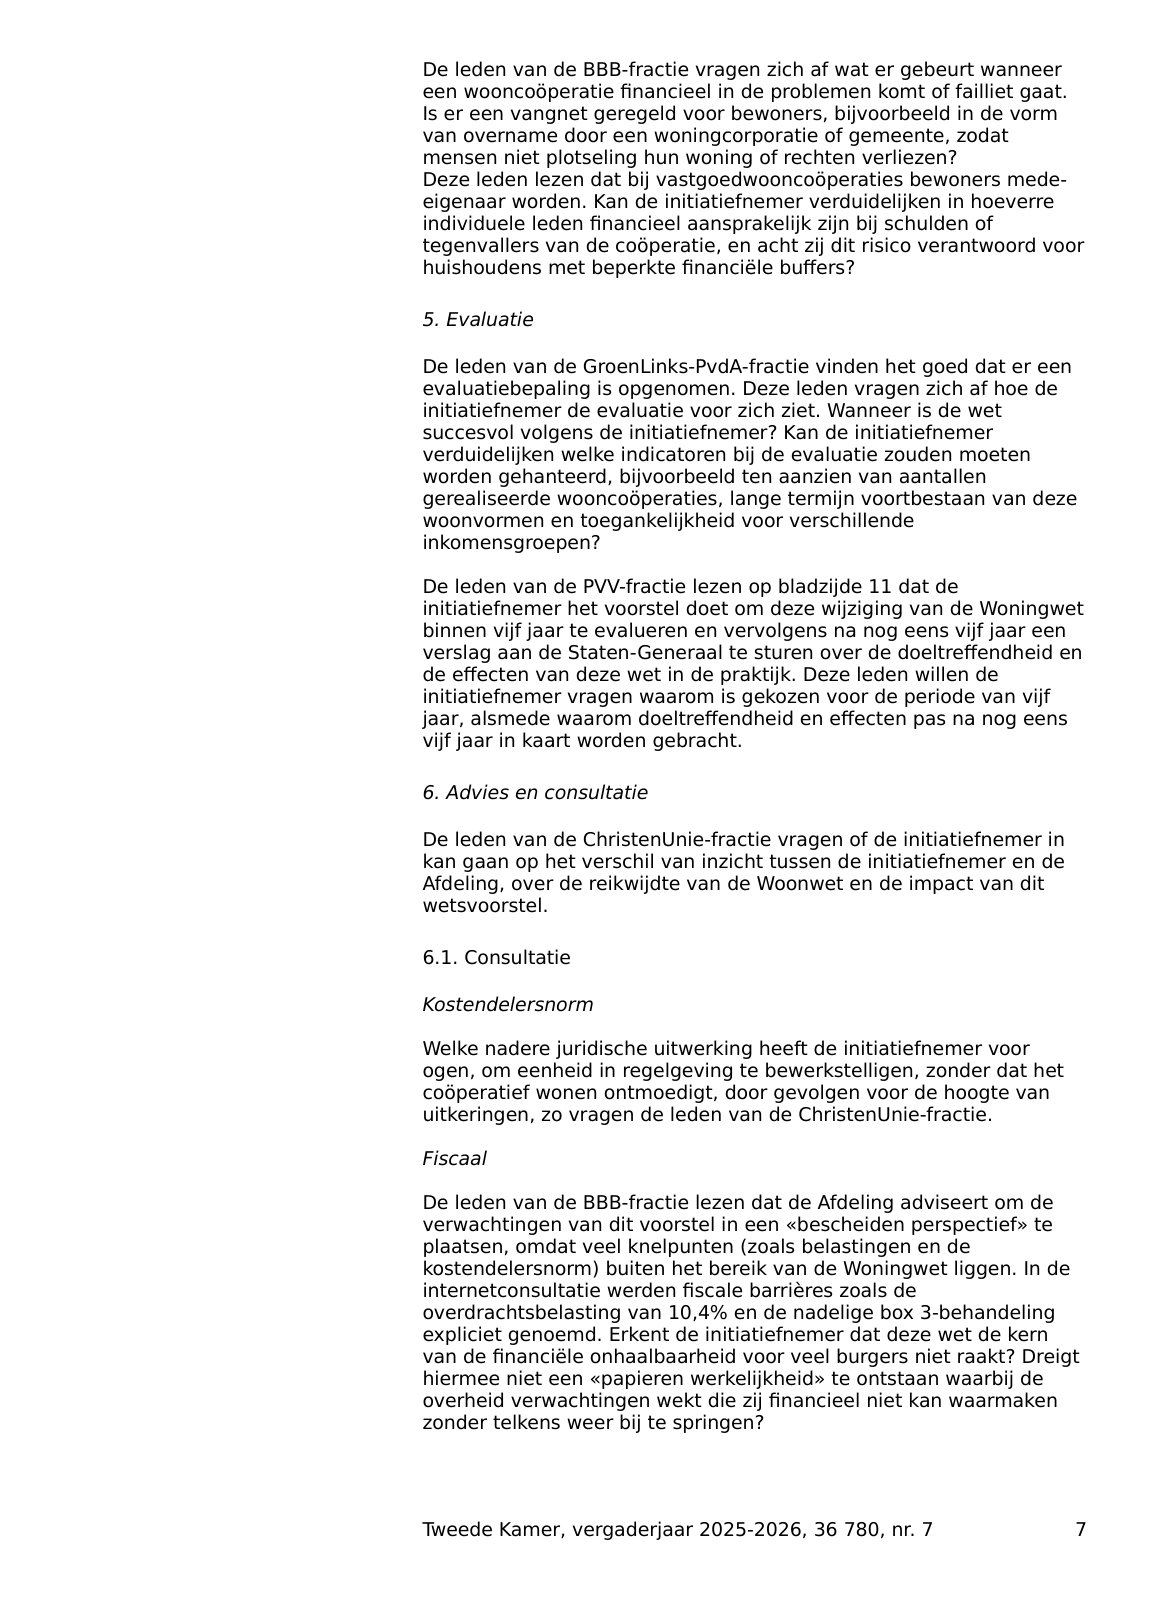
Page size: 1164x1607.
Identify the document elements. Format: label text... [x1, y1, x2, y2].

text De leden van de BBB-fractie lezen dat de Afdeling adviseert om de verwachtingen van dit voorstel in een «bescheiden perspectief» te plaatsen, omdat veel knelpunten (zoals belastingen en de kostendelersnorm) buiten het bereik van de Woningwet liggen. In de internetconsultatie werden fiscale barrières zoals de overdrachtsbelasting van 10,4% en de nadelige box 3-behandeling expliciet genoemd. Erkent de initiatiefnemer dat deze wet de kern van de financiële onhaalbaarheid voor veel burgers niet raakt? Dreigt hiermee niet een «papieren werkelijkheid» te ontstaan waarbij de overheid verwachtingen wekt die zij financieel niet kan waarmaken zonder telkens weer bij te springen? [422, 1192, 1087, 1434]
subtitle 6. Advies en consultatie [422, 782, 1087, 804]
subtitle 6.1. Consultatie [422, 947, 1087, 968]
text De leden van de BBB-fractie vragen zich af wat er gebeurt wanneer een wooncoöperatie financieel in de problemen komt of failliet gaat. Is er een vangnet geregeld voor bewoners, bijvoorbeeld in de vorm van overname door een woningcorporatie of gemeente, zodat mensen niet plotseling hun woning of rechten verliezen? [422, 59, 1087, 169]
text Welke nadere juridische uitwerking heeft de initiatiefnemer voor ogen, om eenheid in regelgeving te bewerkstelligen, zonder dat het coöperatief wonen ontmoedigt, door gevolgen voor de hoogte van uitkeringen, zo vragen de leden van de ChristenUnie-fractie. [422, 1038, 1087, 1126]
text De leden van de GroenLinks-PvdA-fractie vinden het goed dat er een evaluatiebepaling is opgenomen. Deze leden vragen zich af hoe de initiatiefnemer de evaluatie voor zich ziet. Wanneer is de wet succesvol volgens de initiatiefnemer? Kan de initiatiefnemer verduidelijken welke indicatoren bij de evaluatie zouden moeten worden gehanteerd, bijvoorbeeld ten aanzien van aantallen gerealiseerde wooncoöperaties, lange termijn voortbestaan van deze woonvormen en toegankelijkheid voor verschillende inkomensgroepen? [422, 356, 1087, 554]
text De leden van de PVV-fractie lezen op bladzijde 11 dat de initiatiefnemer het voorstel doet om deze wijziging van de Woningwet binnen vijf jaar te evalueren en vervolgens na nog eens vijf jaar een verslag aan de Staten-Generaal te sturen over de doeltreffendheid en de effecten van deze wet in de praktijk. Deze leden willen de initiatiefnemer vragen waarom is gekozen voor de periode van vijf jaar, alsmede waarom doeltreffendheid en effecten pas na nog eens vijf jaar in kaart worden gebracht. [422, 576, 1087, 752]
subtitle 5. Evaluatie [422, 309, 1087, 331]
subtitle Fiscaal [422, 1148, 1087, 1170]
text Deze leden lezen dat bij vastgoedwooncoöperaties bewoners mede-eigenaar worden. Kan de initiatiefnemer verduidelijken in hoeverre individuele leden financieel aansprakelijk zijn bij schulden of tegenvallers van de coöperatie, en acht zij dit risico verantwoord voor huishoudens met beperkte financiële buffers? [422, 169, 1087, 279]
subtitle Kostendelersnorm [422, 993, 1087, 1016]
text De leden van de ChristenUnie-fractie vragen of de initiatiefnemer in kan gaan op het verschil van inzicht tussen de initiatiefnemer en de Afdeling, over de reikwijdte van de Woonwet en de impact van dit wetsvoorstel. [422, 829, 1087, 917]
